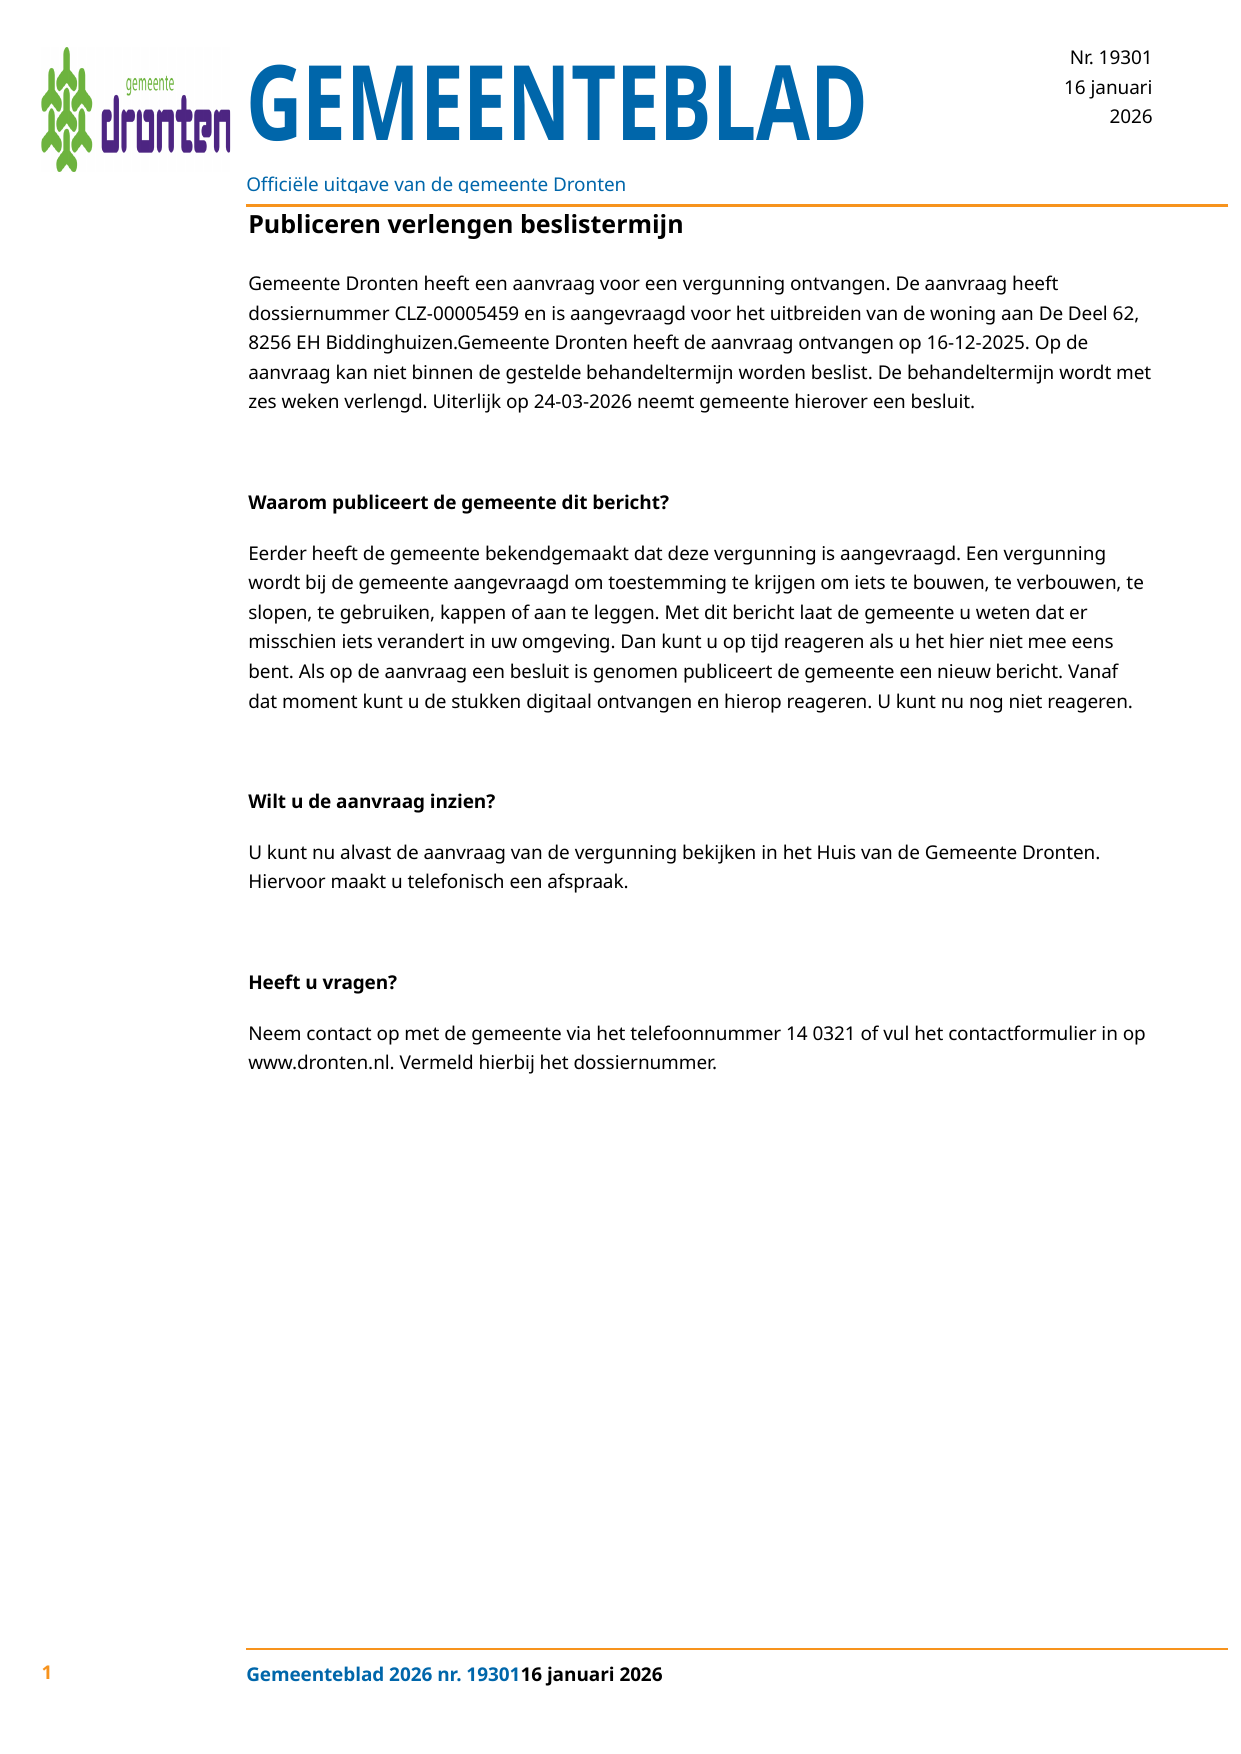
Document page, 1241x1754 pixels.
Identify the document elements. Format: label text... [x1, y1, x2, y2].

text Eerder heeft de gemeente bekendgemaakt dat deze vergunning is aangevraagd. Een vergunning wordt bij de gemeente aangevraagd om toestemming te krijgen om iets te bouwen, te verbouwen, te slopen, te gebruiken, kappen of aan te leggen. Met dit bericht laat de gemeente u weten dat er misschien iets verandert in uw omgeving. Dan kunt u op tijd reageren als u het hier niet mee eens bent. Als op de aanvraag een besluit is genomen publiceert de gemeente een nieuw bericht. Vanaf dat moment kunt u de stukken digitaal ontvangen en hierop reageren. U kunt nu nog niet reageren. [248, 540, 1152, 713]
text Neem contact op met de gemeente via het telefoonnummer 14 0321 of vul het contactformulier in op www.dronten.nl. Vermeld hierbij het dossiernummer. [248, 1020, 1152, 1075]
text U kunt nu alvast de aanvraag van de vergunning bekijken in het Huis van de Gemeente Dronten. Hiervoor maakt u telefonisch een afspraak. [248, 839, 1152, 894]
text Gemeente Dronten heeft een aanvraag voor een vergunning ontvangen. De aanvraag heeft dossiernummer CLZ-00005459 en is aangevraagd voor het uitbreiden van de woning aan De Deel 62, 8256 EH Biddinghuizen.Gemeente Dronten heeft de aanvraag ontvangen op 16-12-2025. Op de aanvraag kan niet binnen de gestelde behandeltermijn worden beslist. De behandeltermijn wordt met zes weken verlengd. Uiterlijk op 24-03-2026 neemt gemeente hierover een besluit. [248, 270, 1152, 414]
text Wilt u de aanvraag inzien? [248, 789, 1152, 814]
text Waarom publiceert de gemeente dit bericht? [248, 489, 1152, 515]
text Heeft u vragen? [248, 969, 1152, 995]
text Publiceren verlengen beslistermijn [248, 207, 1152, 241]
picture [41, 47, 231, 172]
